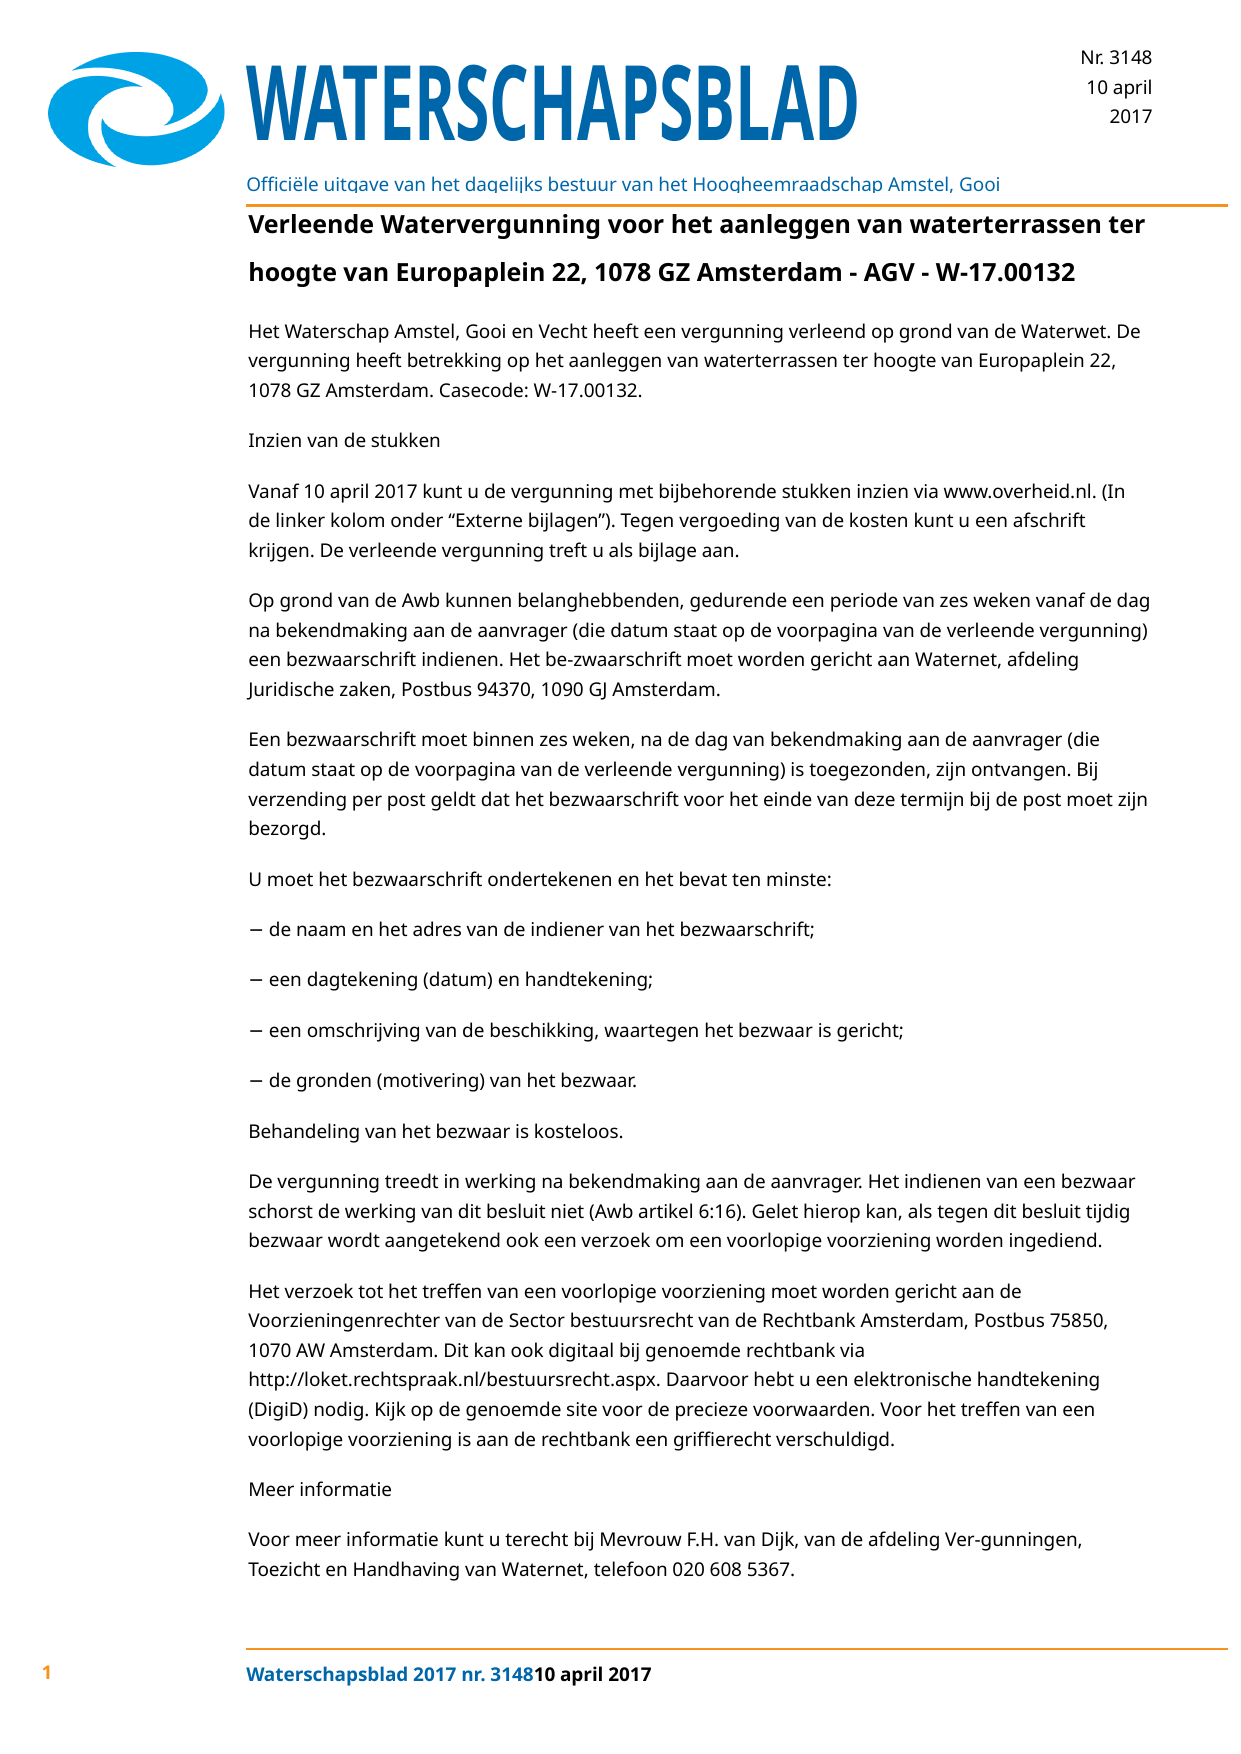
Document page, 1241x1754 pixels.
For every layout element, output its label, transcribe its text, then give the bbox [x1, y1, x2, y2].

picture [41, 47, 231, 172]
text Op grond van de Awb kunnen belanghebbenden, gedurende een periode van zes weken vanaf de dag na bekendmaking aan de aanvrager (die datum staat op de voorpagina van de verleende vergunning) een bezwaarschrift indienen. Het be-zwaarschrift moet worden gericht aan Waternet, afdeling Juridische zaken, Postbus 94370, 1090 GJ Amsterdam. [248, 587, 1152, 702]
text Behandeling van het bezwaar is kosteloos. [248, 1118, 1152, 1144]
text Voor meer informatie kunt u terecht bij Mevrouw F.H. van Dijk, van de afdeling Ver-gunningen, Toezicht en Handhaving van Waternet, telefoon 020 608 5367. [248, 1527, 1152, 1582]
text Vanaf 10 april 2017 kunt u de vergunning met bijbehorende stukken inzien via www.overheid.nl. (In de linker kolom onder “Externe bijlagen”). Tegen vergoeding van de kosten kunt u een afschrift krijgen. De verleende vergunning treft u als bijlage aan. [248, 478, 1152, 563]
text Het Waterschap Amstel, Gooi en Vecht heeft een vergunning verleend op grond van de Waterwet. De vergunning heeft betrekking op het aanleggen van waterterrassen ter hoogte van Europaplein 22, 1078 GZ Amsterdam. Casecode: W-17.00132. [248, 318, 1152, 403]
text Meer informatie [248, 1476, 1152, 1502]
text − een omschrijving van de beschikking, waartegen het bezwaar is gericht; [248, 1017, 1152, 1043]
text − de naam en het adres van de indiener van het bezwaarschrift; [248, 916, 1152, 942]
text Verleende Watervergunning voor het aanleggen van waterterrassen ter hoogte van Europaplein 22, 1078 GZ Amsterdam - AGV - W-17.00132 [248, 207, 1152, 288]
text Een bezwaarschrift moet binnen zes weken, na de dag van bekendmaking aan de aanvrager (die datum staat op de voorpagina van de verleende vergunning) is toegezonden, zijn ontvangen. Bij verzending per post geldt dat het bezwaarschrift voor het einde van deze termijn bij de post moet zijn bezorgd. [248, 727, 1152, 841]
text Inzien van de stukken [248, 427, 1152, 453]
text De vergunning treedt in werking na bekendmaking aan de aanvrager. Het indienen van een bezwaar schorst de werking van dit besluit niet (Awb artikel 6:16). Gelet hierop kan, als tegen dit besluit tijdig bezwaar wordt aangetekend ook een verzoek om een voorlopige voorziening worden ingediend. [248, 1168, 1152, 1253]
text U moet het bezwaarschrift ondertekenen en het bevat ten minste: [248, 866, 1152, 892]
text − de gronden (motivering) van het bezwaar. [248, 1067, 1152, 1093]
text − een dagtekening (datum) en handtekening; [248, 967, 1152, 992]
text Het verzoek tot het treffen van een voorlopige voorziening moet worden gericht aan de Voorzieningenrechter van de Sector bestuursrecht van de Rechtbank Amsterdam, Postbus 75850, 1070 AW Amsterdam. Dit kan ook digitaal bij genoemde rechtbank via http://loket.rechtspraak.nl/bestuursrecht.aspx. Daarvoor hebt u een elektronische handtekening (DigiD) nodig. Kijk op de genoemde site voor de precieze voorwaarden. Voor het treffen van een voorlopige voorziening is aan de rechtbank een griffierecht verschuldigd. [248, 1278, 1152, 1452]
